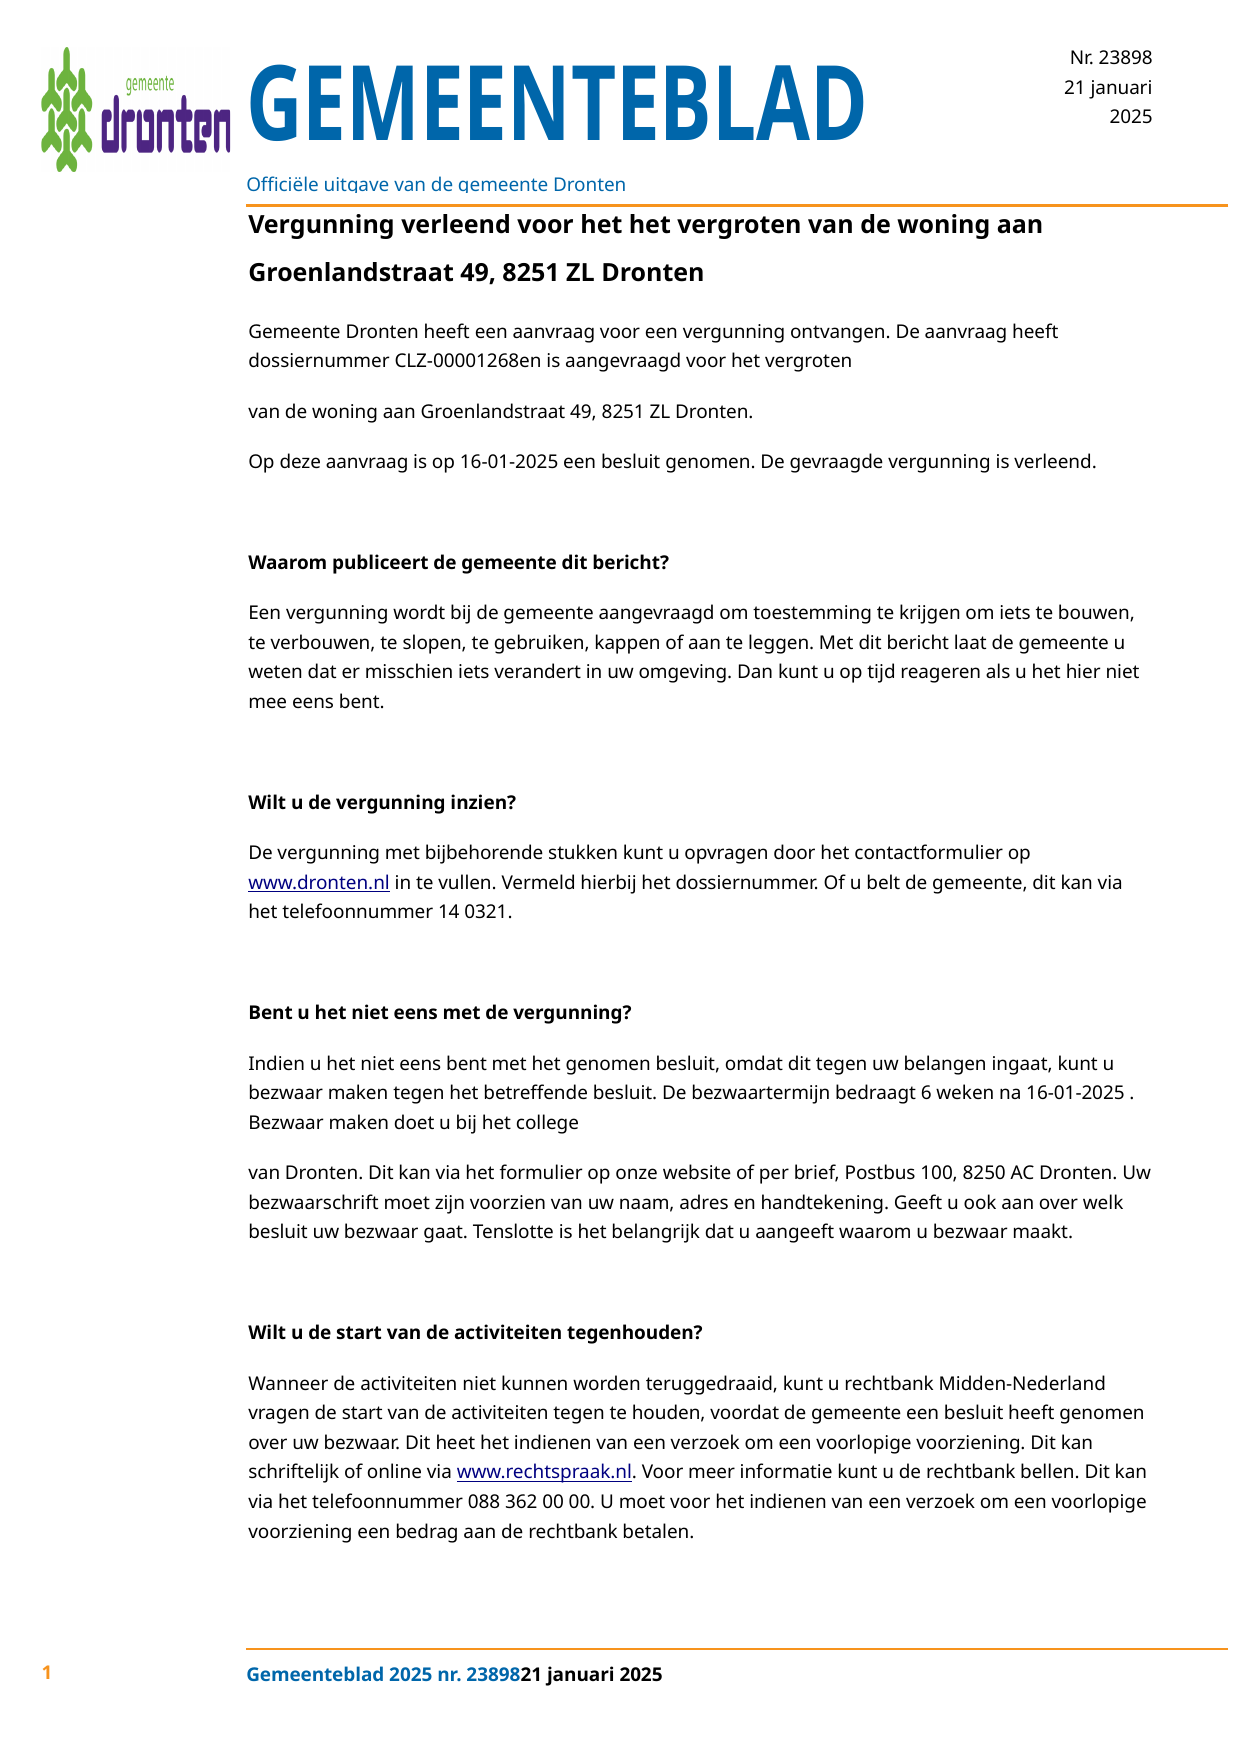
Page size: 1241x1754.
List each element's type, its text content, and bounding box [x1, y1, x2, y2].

text Bent u het niet eens met de vergunning? [248, 999, 1152, 1025]
text De vergunning met bijbehorende stukken kunt u opvragen door het contactformulier op www.dronten.nl in te vullen. Vermeld hierbij het dossiernummer. Of u belt de gemeente, dit kan via het telefoonnummer 14 0321. [248, 839, 1152, 924]
text Vergunning verleend voor het het vergroten van de woning aan Groenlandstraat 49, 8251 ZL Dronten [248, 207, 1152, 288]
text Waarom publiceert de gemeente dit bericht? [248, 549, 1152, 575]
text van de woning aan Groenlandstraat 49, 8251 ZL Dronten. [248, 398, 1152, 424]
text Gemeente Dronten heeft een aanvraag voor een vergunning ontvangen. De aanvraag heeft dossiernummer CLZ-00001268en is aangevraagd voor het vergroten [248, 318, 1152, 373]
text Wilt u de vergunning inzien? [248, 789, 1152, 815]
text Indien u het niet eens bent met het genomen besluit, omdat dit tegen uw belangen ingaat, kunt u bezwaar maken tegen het betreffende besluit. De bezwaartermijn bedraagt 6 weken na 16-01-2025 . Bezwaar maken doet u bij het college [248, 1050, 1152, 1135]
text Wilt u de start van de activiteiten tegenhouden? [248, 1319, 1152, 1345]
text Wanneer de activiteiten niet kunnen worden teruggedraaid, kunt u rechtbank Midden-Nederland vragen de start van de activiteiten tegen te houden, voordat de gemeente een besluit heeft genomen over uw bezwaar. Dit heet het indienen van een verzoek om een voorlopige voorziening. Dit kan schriftelijk of online via www.rechtspraak.nl. Voor meer informatie kunt u de rechtbank bellen. Dit kan via het telefoonnummer 088 362 00 00. U moet voor het indienen van een verzoek om een voorlopige voorziening een bedrag aan de rechtbank betalen. [248, 1370, 1152, 1544]
picture [41, 47, 231, 172]
text van Dronten. Dit kan via het formulier op onze website of per brief, Postbus 100, 8250 AC Dronten. Uw bezwaarschrift moet zijn voorzien van uw naam, adres en handtekening. Geeft u ook aan over welk besluit uw bezwaar gaat. Tenslotte is het belangrijk dat u aangeeft waarom u bezwaar maakt. [248, 1159, 1152, 1244]
text Op deze aanvraag is op 16-01-2025 een besluit genomen. De gevraagde vergunning is verleend. [248, 448, 1152, 474]
text Een vergunning wordt bij de gemeente aangevraagd om toestemming te krijgen om iets te bouwen, te verbouwen, te slopen, te gebruiken, kappen of aan te leggen. Met dit bericht laat de gemeente u weten dat er misschien iets verandert in uw omgeving. Dan kunt u op tijd reageren als u het hier niet mee eens bent. [248, 599, 1152, 714]
